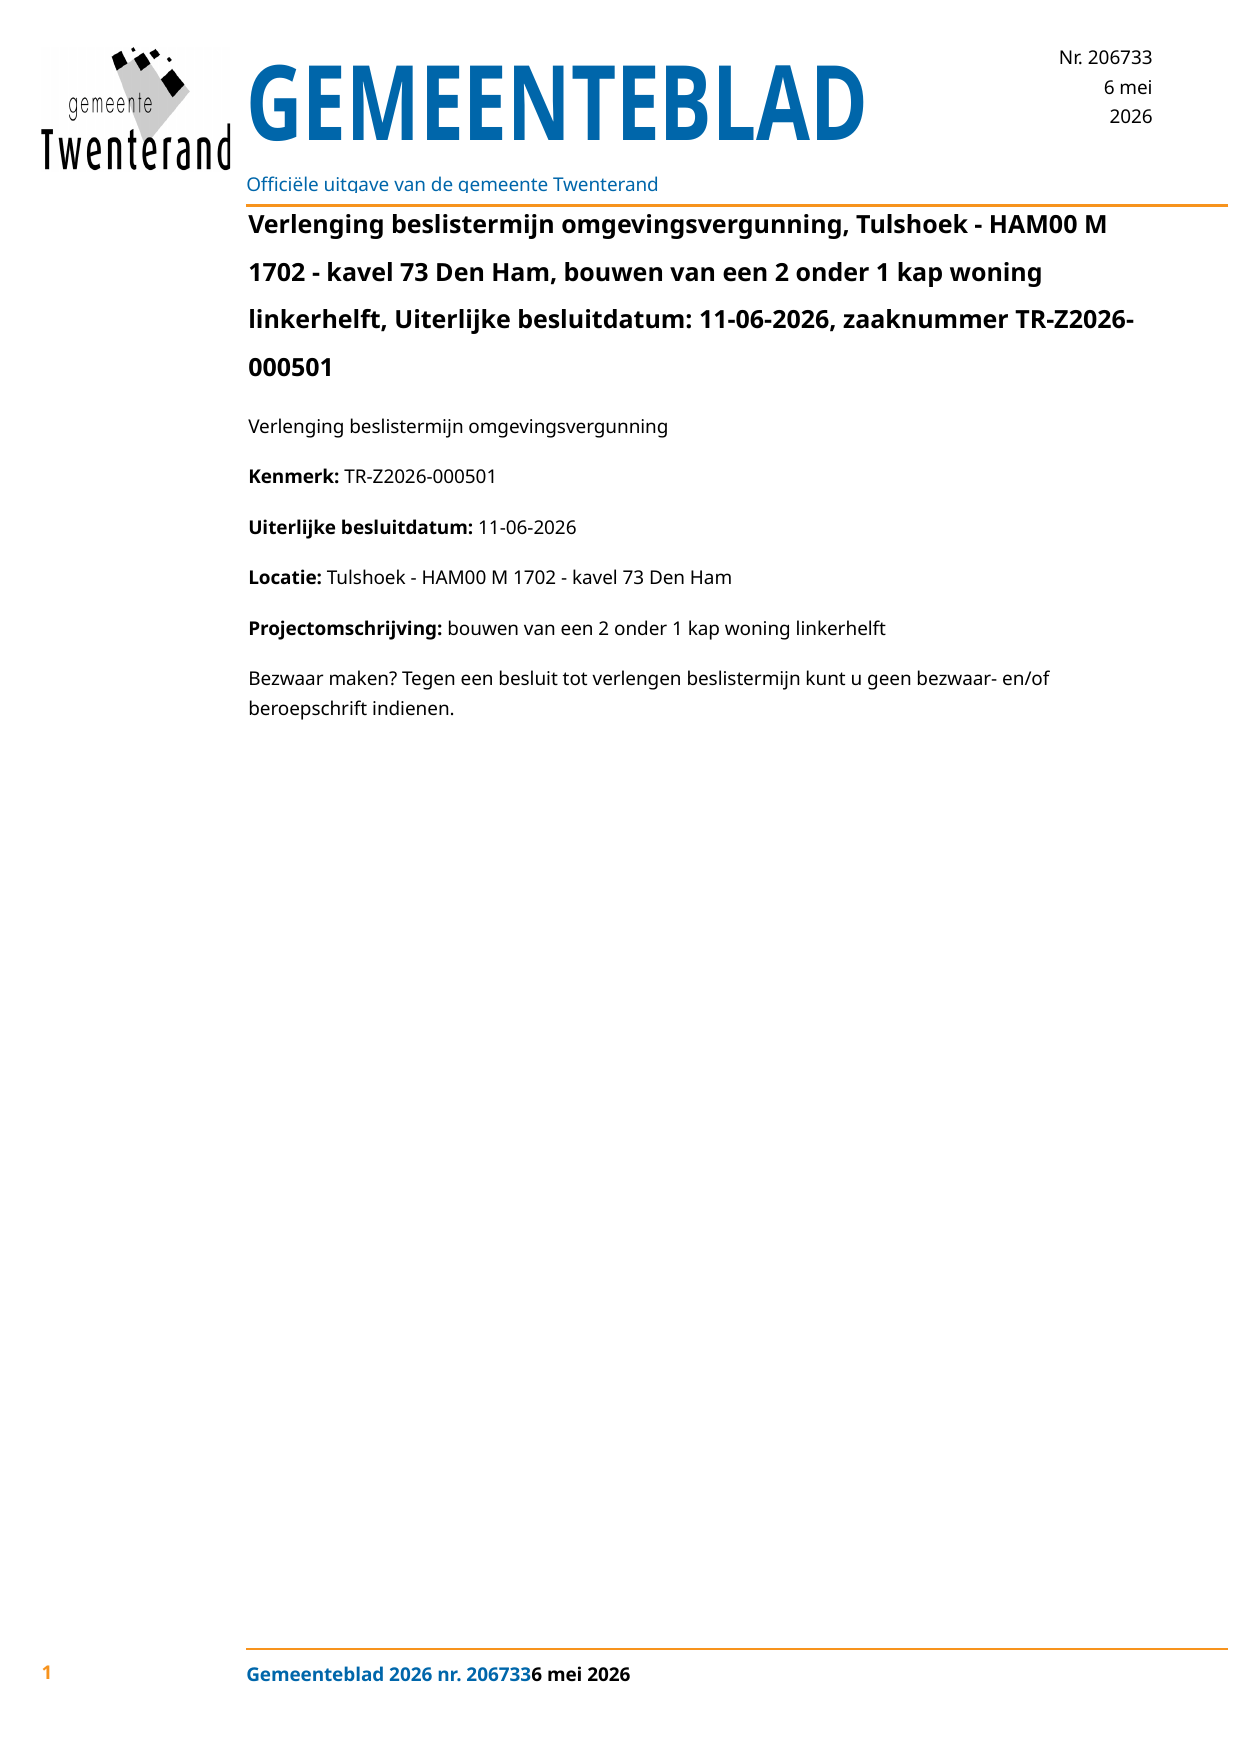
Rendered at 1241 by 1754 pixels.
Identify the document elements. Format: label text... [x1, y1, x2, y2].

text Bezwaar maken? Tegen een besluit tot verlengen beslistermijn kunt u geen bezwaar- en/of beroepschrift indienen. [248, 665, 1152, 721]
text Projectomschrijving: bouwen van een 2 onder 1 kap woning linkerhelft [248, 615, 1152, 641]
text Uiterlijke besluitdatum: 11-06-2026 [248, 514, 1152, 540]
text Verlenging beslistermijn omgevingsvergunning [248, 413, 1152, 439]
text Locatie: Tulshoek - HAM00 M 1702 - kavel 73 Den Ham [248, 564, 1152, 590]
text Verlenging beslistermijn omgevingsvergunning, Tulshoek - HAM00 M 1702 - kavel 73 Den Ham, bouwen van een 2 onder 1 kap woning linkerhelft, Uiterlijke besluitdatum: 11-06-2026, zaaknummer TR-Z2026-000501 [248, 207, 1152, 384]
text Kenmerk: TR-Z2026-000501 [248, 463, 1152, 489]
picture [41, 47, 231, 172]
